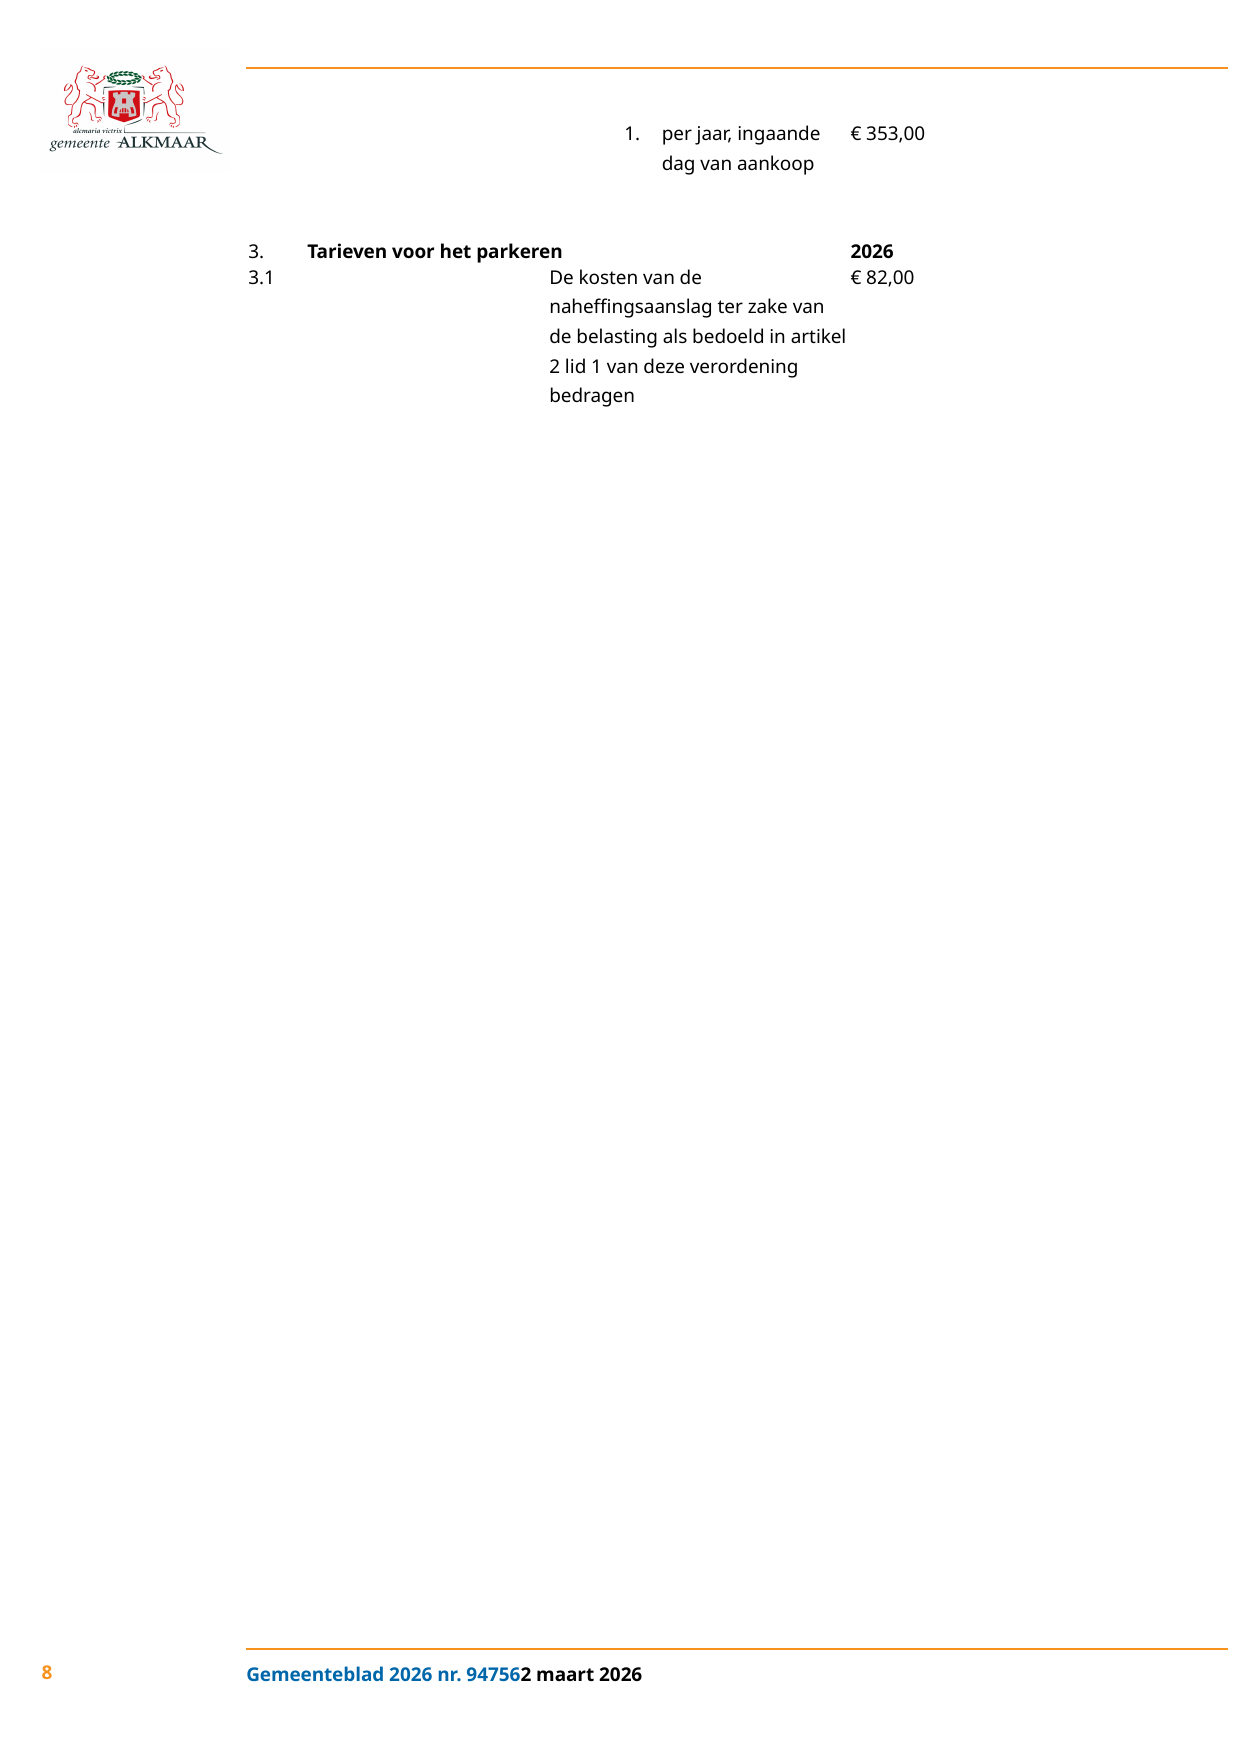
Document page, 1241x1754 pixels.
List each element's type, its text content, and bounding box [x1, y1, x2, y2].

table_header 2026 [850, 238, 1152, 264]
table_cell De kosten van de naheffingsaanslag ter zake van de belasting als bedoeld in artikel 2 lid 1 van deze verordening bedragen [549, 264, 850, 408]
table_cell [549, 95, 850, 121]
table_cell [248, 95, 549, 205]
table_cell 3.1 [248, 264, 549, 408]
table_cell € 353,00 [850, 121, 1152, 205]
table_cell per jaar, ingaande dag van aankoop [549, 121, 850, 205]
table_cell [850, 95, 1152, 121]
table_header Tarieven voor het parkeren [248, 238, 850, 264]
table_cell € 82,00 [850, 264, 1152, 408]
picture [41, 47, 231, 172]
